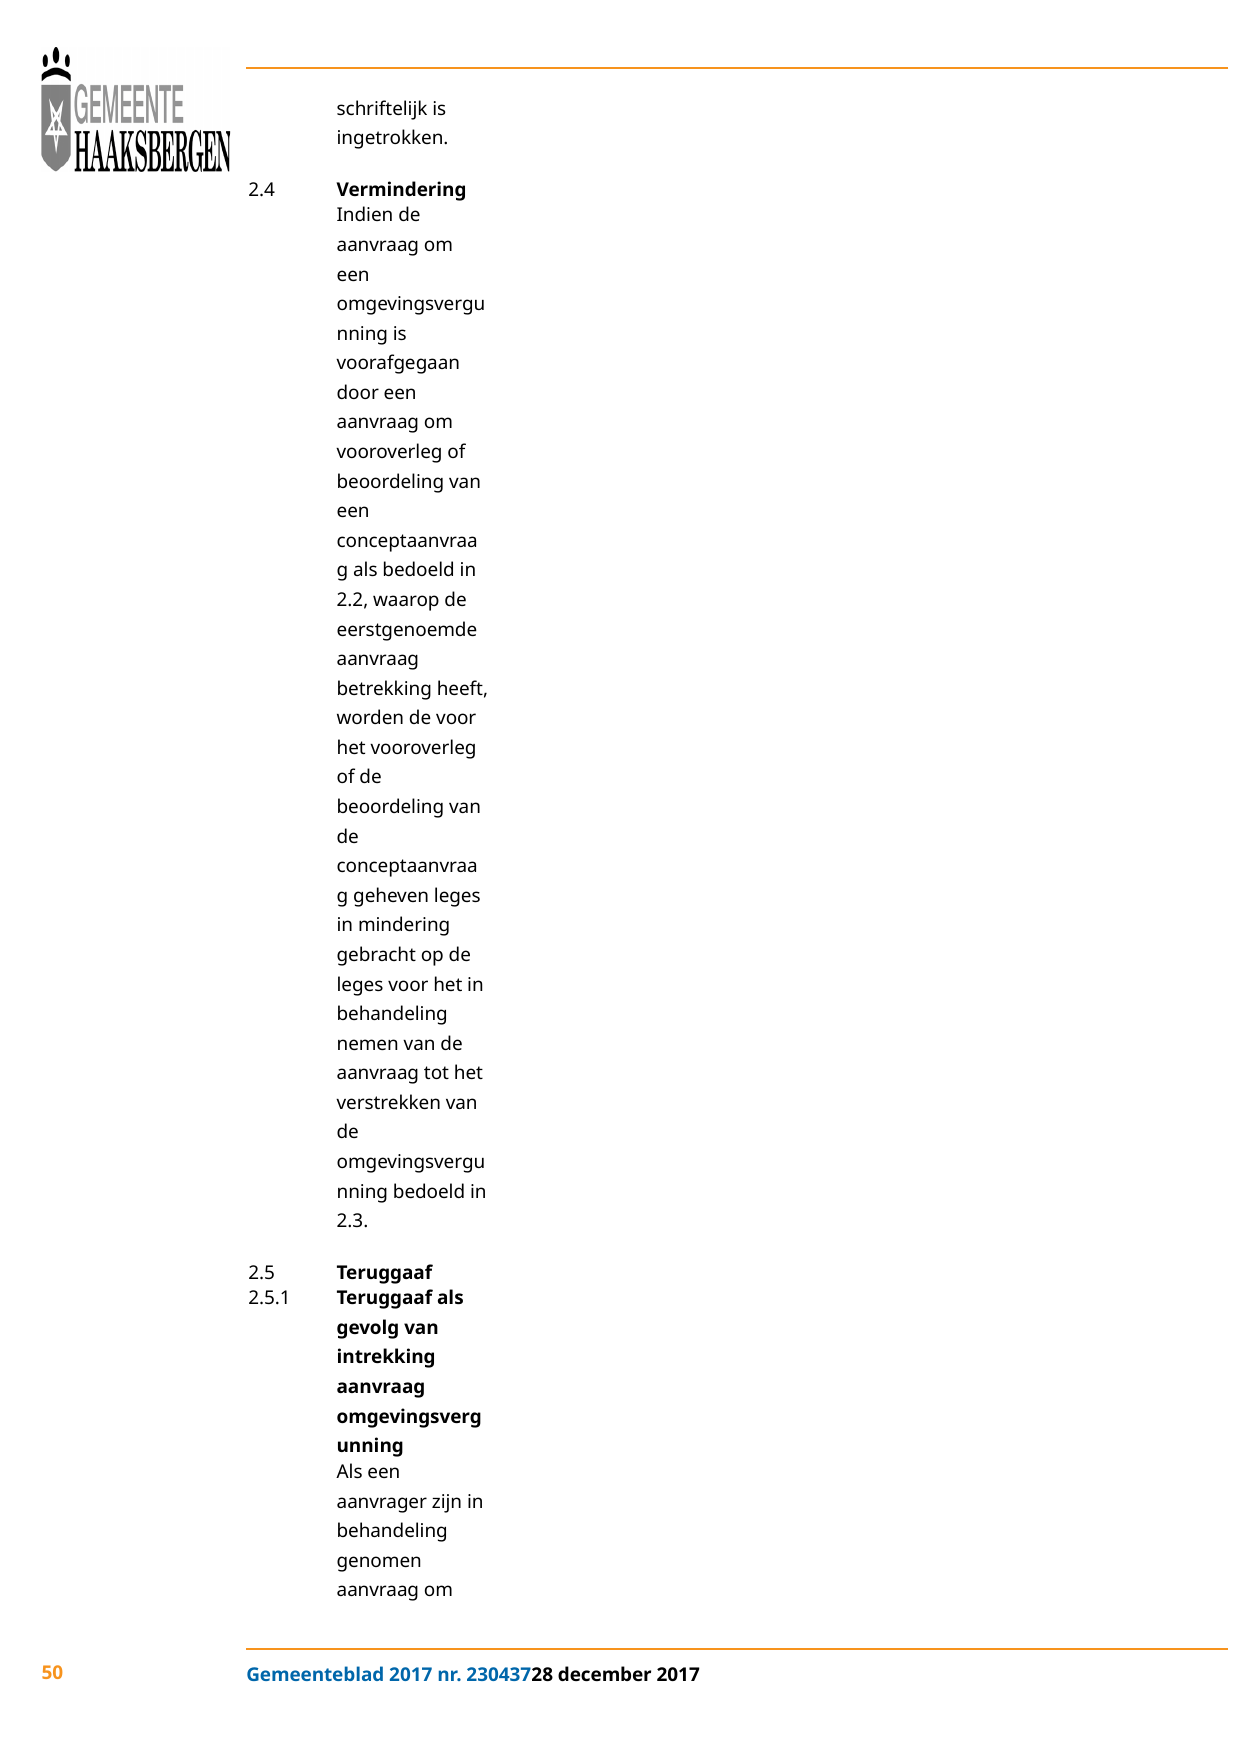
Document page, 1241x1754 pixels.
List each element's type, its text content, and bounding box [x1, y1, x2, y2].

table_cell [336, 1233, 488, 1259]
table_cell 2.5 [248, 1259, 336, 1284]
table_cell [488, 1285, 577, 1458]
table_cell [336, 150, 488, 176]
table_cell [488, 202, 577, 1233]
table_cell schriftelijk is ingetrokken. [336, 95, 488, 150]
table_cell [488, 1233, 577, 1259]
table_cell [248, 202, 336, 1233]
table_cell [488, 1458, 577, 1602]
table_cell [488, 150, 577, 176]
table_cell Vermindering [336, 176, 488, 202]
table_cell [488, 95, 577, 150]
picture [41, 47, 231, 172]
table_cell 2.5.1 [248, 1285, 336, 1458]
table_cell [488, 1259, 577, 1284]
table_cell Als een aanvrager zijn in behandeling genomen aanvraag om [336, 1458, 488, 1602]
table_cell [488, 176, 577, 202]
table_cell Indien de aanvraag om een omgevingsvergunning is voorafgegaan door een aanvraag om vooroverleg of beoordeling van een conceptaanvraag als bedoeld in 2.2, waarop de eerstgenoemde aanvraag betrekking heeft, worden de voor het vooroverleg of de beoordeling van de conceptaanvraag geheven leges in mindering gebracht op de leges voor het in behandeling nemen van de aanvraag tot het verstrekken van de omgevingsvergunning bedoeld in 2.3. [336, 202, 488, 1233]
table_cell [248, 95, 336, 150]
table_cell Teruggaaf [336, 1259, 488, 1284]
table_cell Teruggaaf als gevolg van intrekking aanvraag omgevingsvergunning [336, 1285, 488, 1458]
table_cell [248, 1233, 336, 1259]
table_cell [248, 150, 336, 176]
table_cell [248, 1458, 336, 1602]
table_cell 2.4 [248, 176, 336, 202]
